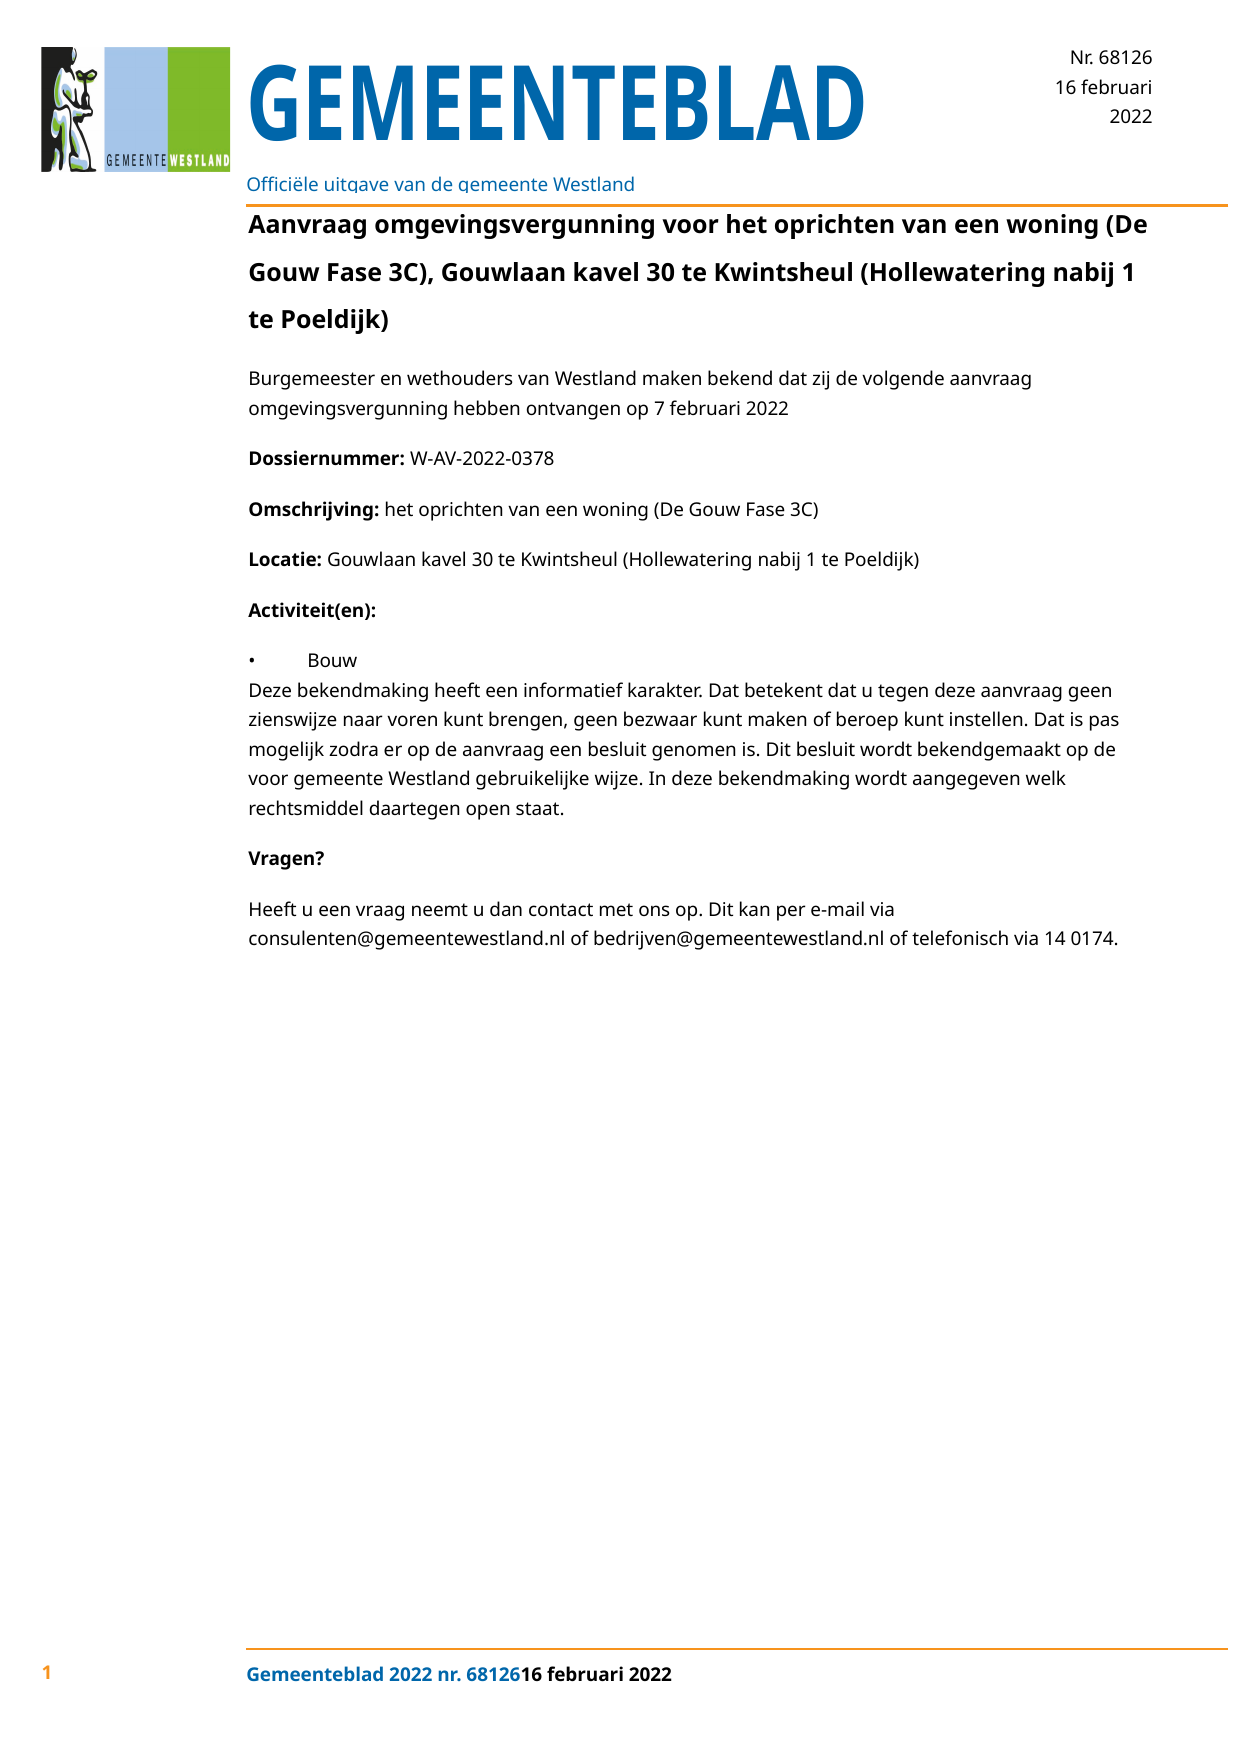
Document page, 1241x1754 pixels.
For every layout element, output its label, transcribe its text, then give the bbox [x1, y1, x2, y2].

text Omschrijving: het oprichten van een woning (De Gouw Fase 3C) [248, 496, 1152, 522]
text Heeft u een vraag neemt u dan contact met ons op. Dit kan per e-mail via consulenten@gemeentewestland.nl of bedrijven@gemeentewestland.nl of telefonisch via 14 0174. [248, 896, 1152, 951]
text Activiteit(en): [248, 597, 1152, 622]
text Burgemeester en wethouders van Westland maken bekend dat zij de volgende aanvraag omgevingsvergunning hebben ontvangen op 7 februari 2022 [248, 366, 1152, 421]
text Dossiernummer: W-AV-2022-0378 [248, 446, 1152, 471]
picture [41, 47, 231, 172]
text Locatie: Gouwlaan kavel 30 te Kwintsheul (Hollewatering nabij 1 te Poeldijk) [248, 546, 1152, 572]
text Aanvraag omgevingsvergunning voor het oprichten van een woning (De Gouw Fase 3C), Gouwlaan kavel 30 te Kwintsheul (Hollewatering nabij 1 te Poeldijk) [248, 207, 1152, 336]
list Bouw [248, 647, 1152, 673]
text Vragen? [248, 846, 1152, 871]
text Deze bekendmaking heeft een informatief karakter. Dat betekent dat u tegen deze aanvraag geen zienswijze naar voren kunt brengen, geen bezwaar kunt maken of beroep kunt instellen. Dat is pas mogelijk zodra er op de aanvraag een besluit genomen is. Dit besluit wordt bekendgemaakt op de voor gemeente Westland gebruikelijke wijze. In deze bekendmaking wordt aangegeven welk rechtsmiddel daartegen open staat. [248, 677, 1152, 821]
